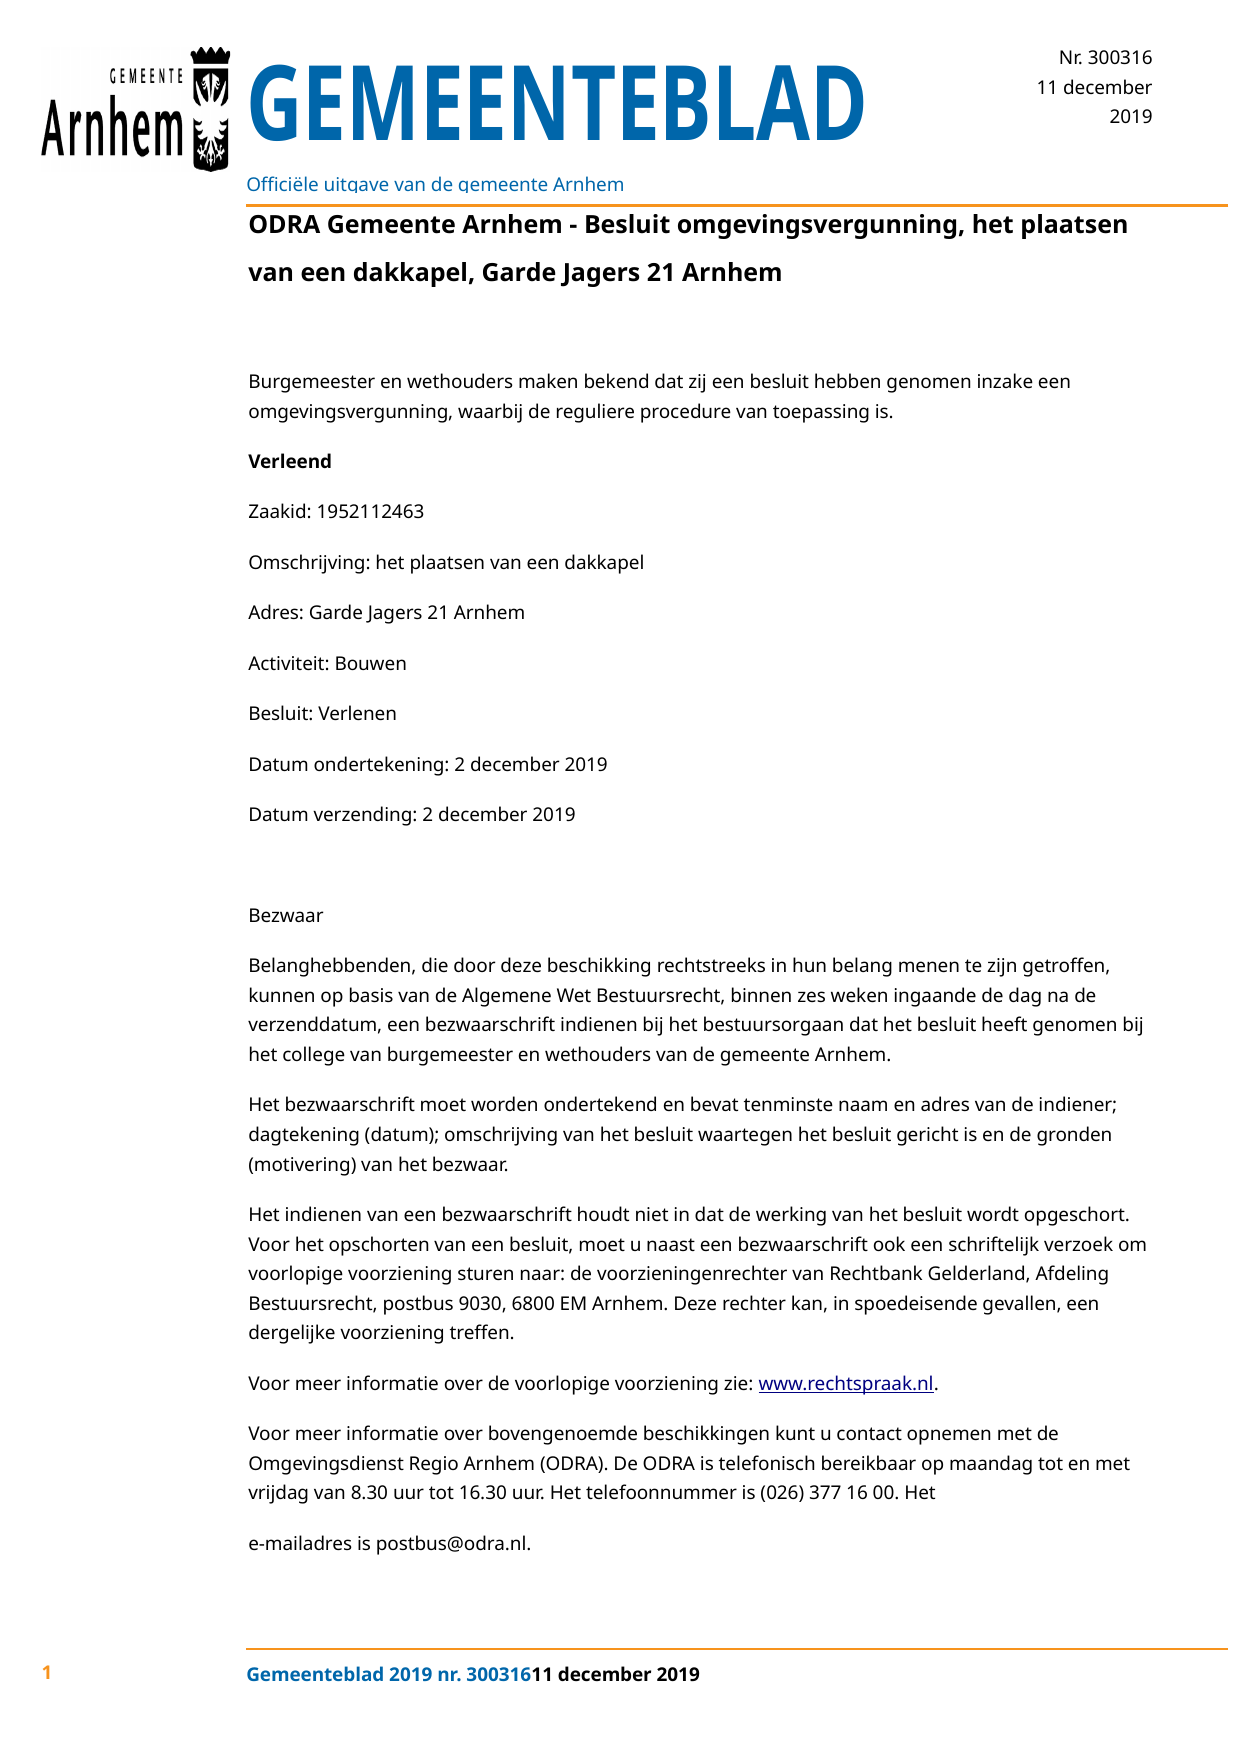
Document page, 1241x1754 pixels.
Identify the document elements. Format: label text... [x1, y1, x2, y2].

text Besluit: Verlenen [248, 700, 1152, 726]
text Voor meer informatie over de voorlopige voorziening zie: www.rechtspraak.nl. [248, 1370, 1152, 1396]
text Adres: Garde Jagers 21 Arnhem [248, 599, 1152, 625]
text Voor meer informatie over bovengenoemde beschikkingen kunt u contact opnemen met de Omgevingsdienst Regio Arnhem (ODRA). De ODRA is telefonisch bereikbaar op maandag tot en met vrijdag van 8.30 uur tot 16.30 uur. Het telefoonnummer is (026) 377 16 00. Het [248, 1420, 1152, 1505]
picture [41, 47, 231, 172]
text Bezwaar [248, 902, 1152, 928]
text Datum ondertekening: 2 december 2019 [248, 751, 1152, 777]
text Burgemeester en wethouders maken bekend dat zij een besluit hebben genomen inzake een omgevingsvergunning, waarbij de reguliere procedure van toepassing is. [248, 368, 1152, 424]
text Belanghebbenden, die door deze beschikking rechtstreeks in hun belang menen te zijn getroffen, kunnen op basis van de Algemene Wet Bestuursrecht, binnen zes weken ingaande de dag na de verzenddatum, een bezwaarschrift indienen bij het bestuursorgaan dat het besluit heeft genomen bij het college van burgemeester en wethouders van de gemeente Arnhem. [248, 952, 1152, 1067]
text e-mailadres is postbus@odra.nl. [248, 1530, 1152, 1556]
text Verleend [248, 448, 1152, 474]
text Datum verzending: 2 december 2019 [248, 801, 1152, 827]
text Het bezwaarschrift moet worden ondertekend en bevat tenminste naam en adres van de indiener; dagtekening (datum); omschrijving van het besluit waartegen het besluit gericht is en de gronden (motivering) van het bezwaar. [248, 1092, 1152, 1177]
text Zaakid: 1952112463 [248, 499, 1152, 524]
text ODRA Gemeente Arnhem - Besluit omgevingsvergunning, het plaatsen van een dakkapel, Garde Jagers 21 Arnhem [248, 207, 1152, 288]
text Het indienen van een bezwaarschrift houdt niet in dat de werking van het besluit wordt opgeschort. Voor het opschorten van een besluit, moet u naast een bezwaarschrift ook een schriftelijk verzoek om voorlopige voorziening sturen naar: de voorzieningenrechter van Rechtbank Gelderland, Afdeling Bestuursrecht, postbus 9030, 6800 EM Arnhem. Deze rechter kan, in spoedeisende gevallen, een dergelijke voorziening treffen. [248, 1201, 1152, 1345]
text Omschrijving: het plaatsen van een dakkapel [248, 549, 1152, 575]
text Activiteit: Bouwen [248, 650, 1152, 676]
